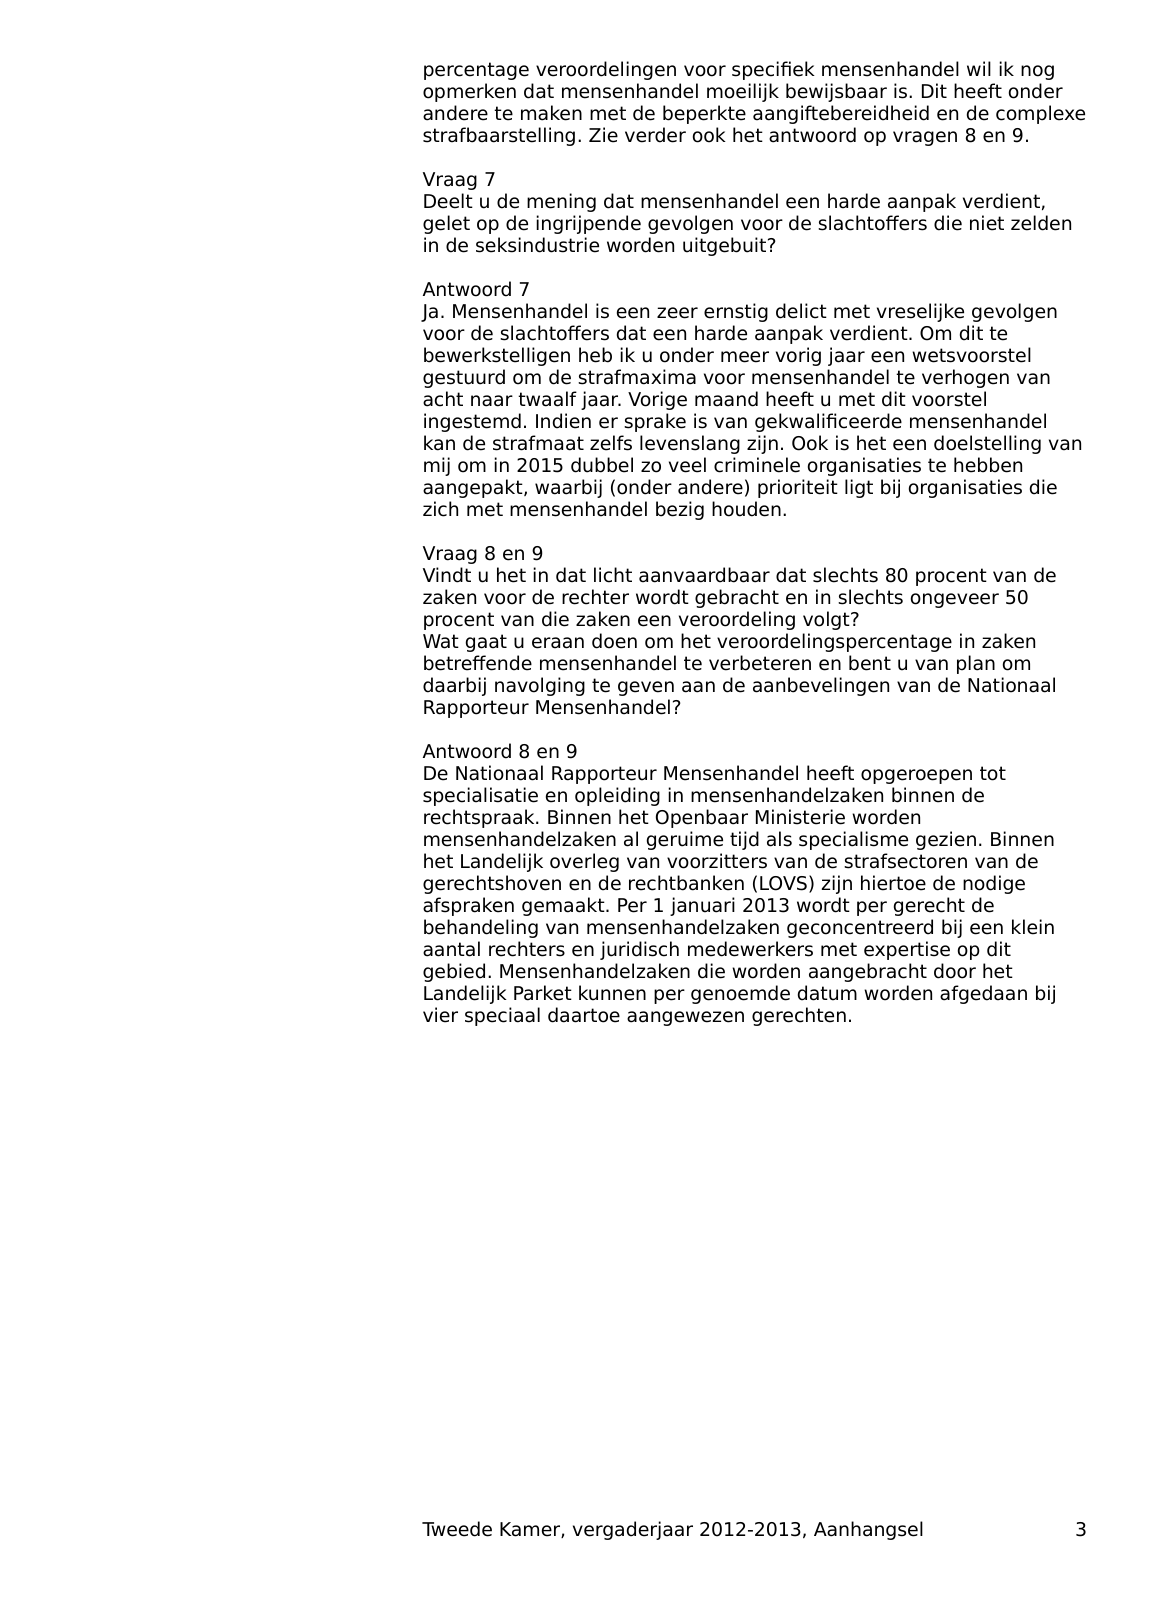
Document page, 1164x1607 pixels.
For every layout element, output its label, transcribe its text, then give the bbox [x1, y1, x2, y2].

text Deelt u de mening dat mensenhandel een harde aanpak verdient, gelet op de ingrijpende gevolgen voor de slachtoffers die niet zelden in de seksindustrie worden uitgebuit? [422, 191, 1087, 257]
text percentage veroordelingen voor specifiek mensenhandel wil ik nog opmerken dat mensenhandel moeilijk bewijsbaar is. Dit heeft onder andere te maken met de beperkte aangiftebereidheid en de complexe strafbaarstelling. Zie verder ook het antwoord op vragen 8 en 9. [422, 59, 1087, 147]
text Antwoord 7 [422, 279, 1087, 301]
text Vraag 8 en 9 [422, 543, 1087, 565]
text Antwoord 8 en 9 [422, 741, 1087, 763]
text Wat gaat u eraan doen om het veroordelingspercentage in zaken betreffende mensenhandel te verbeteren en bent u van plan om daarbij navolging te geven aan de aanbevelingen van de Nationaal Rapporteur Mensenhandel? [422, 631, 1087, 719]
text Ja. Mensenhandel is een zeer ernstig delict met vreselijke gevolgen voor de slachtoffers dat een harde aanpak verdient. Om dit te bewerkstelligen heb ik u onder meer vorig jaar een wetsvoorstel gestuurd om de strafmaxima voor mensenhandel te verhogen van acht naar twaalf jaar. Vorige maand heeft u met dit voorstel ingestemd. Indien er sprake is van gekwalificeerde mensenhandel kan de strafmaat zelfs levenslang zijn. Ook is het een doelstelling van mij om in 2015 dubbel zo veel criminele organisaties te hebben aangepakt, waarbij (onder andere) prioriteit ligt bij organisaties die zich met mensenhandel bezig houden. [422, 301, 1087, 521]
text Vraag 7 [422, 169, 1087, 191]
text Vindt u het in dat licht aanvaardbaar dat slechts 80 procent van de zaken voor de rechter wordt gebracht en in slechts ongeveer 50 procent van die zaken een veroordeling volgt? [422, 565, 1087, 631]
text De Nationaal Rapporteur Mensenhandel heeft opgeroepen tot specialisatie en opleiding in mensenhandelzaken binnen de rechtspraak. Binnen het Openbaar Ministerie worden mensenhandelzaken al geruime tijd als specialisme gezien. Binnen het Landelijk overleg van voorzitters van de strafsectoren van de gerechtshoven en de rechtbanken (LOVS) zijn hiertoe de nodige afspraken gemaakt. Per 1 januari 2013 wordt per gerecht de behandeling van mensenhandelzaken geconcentreerd bij een klein aantal rechters en juridisch medewerkers met expertise op dit gebied. Mensenhandelzaken die worden aangebracht door het Landelijk Parket kunnen per genoemde datum worden afgedaan bij vier speciaal daartoe aangewezen gerechten. [422, 763, 1087, 1027]
